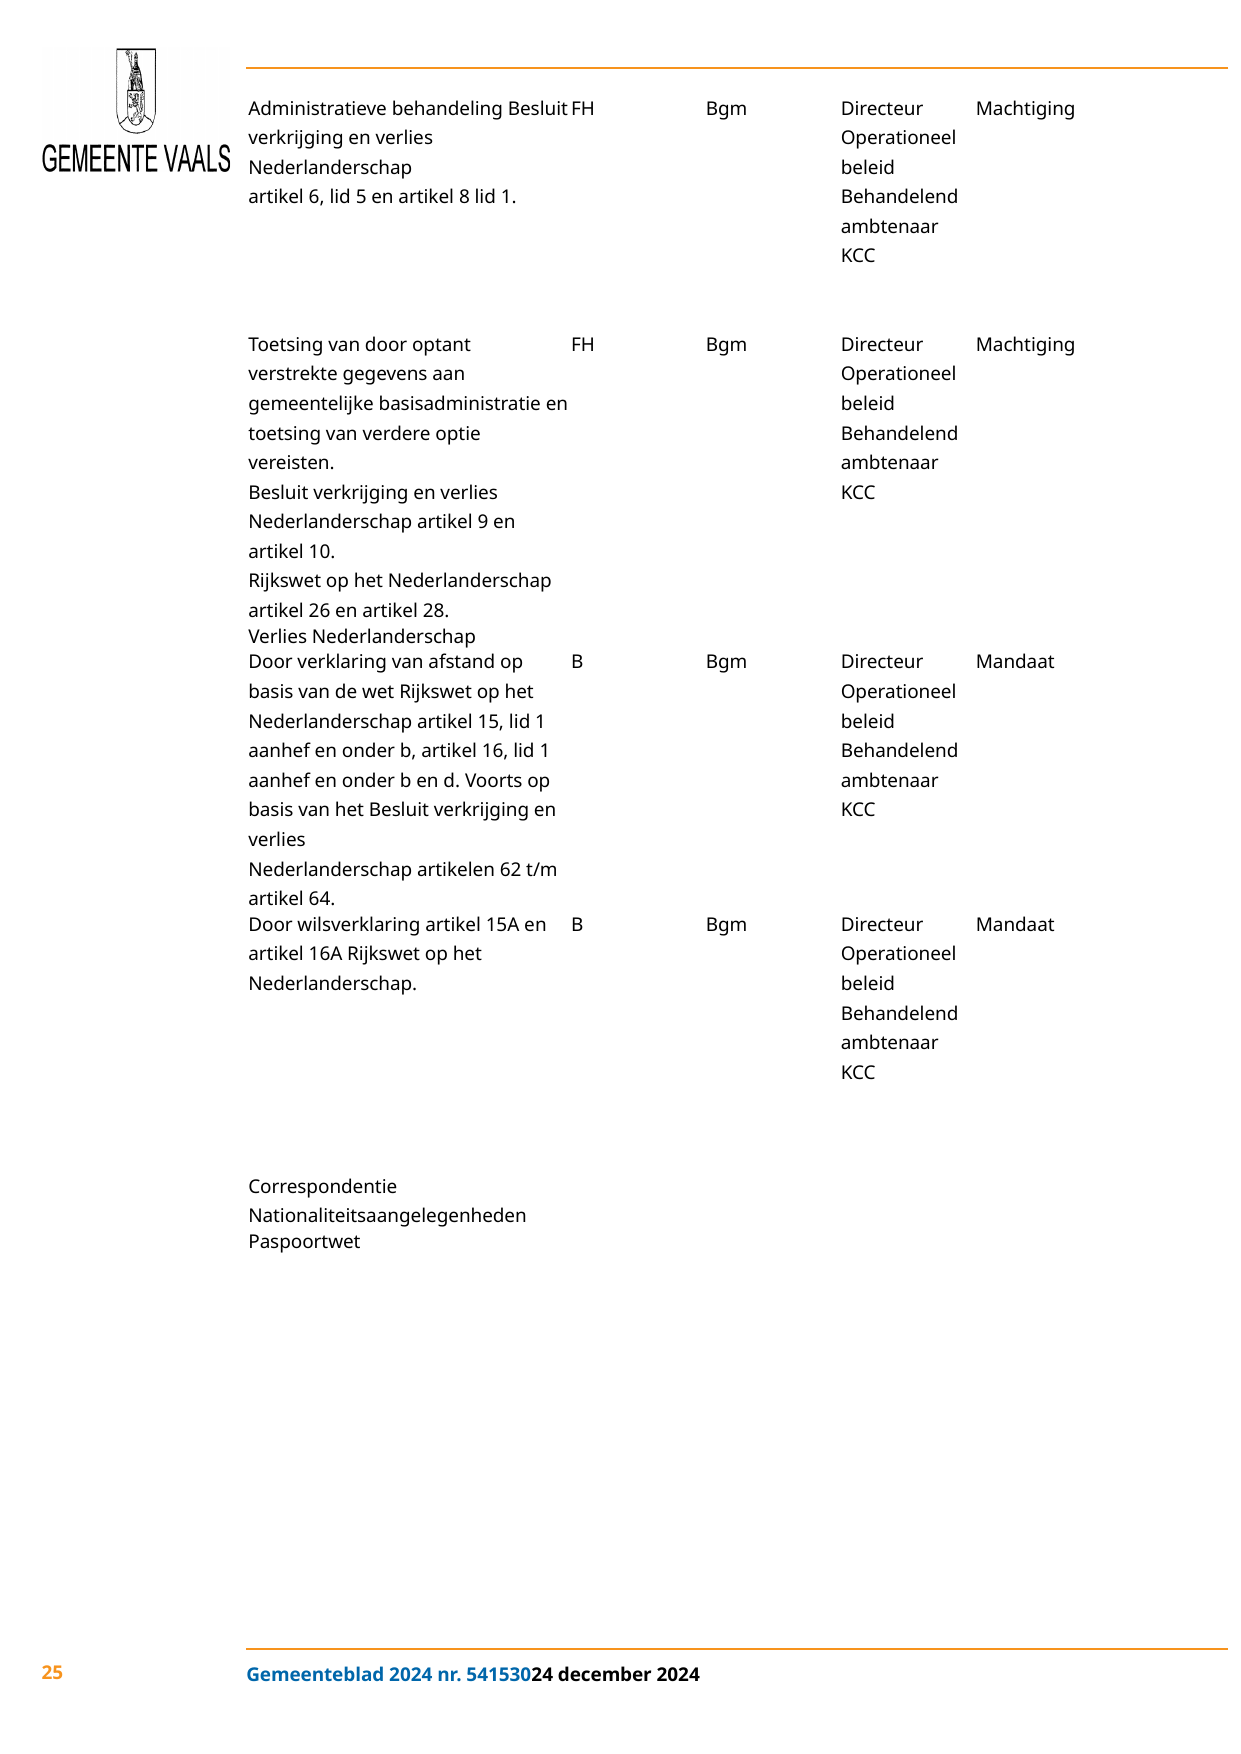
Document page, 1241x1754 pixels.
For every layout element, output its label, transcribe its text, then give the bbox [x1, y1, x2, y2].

table_cell Door wilsverklaring artikel 15A en artikel 16A Rijkswet op het Nederlanderschap. [248, 911, 571, 1085]
table_cell FH [571, 95, 706, 268]
table_cell [571, 1173, 706, 1228]
table_cell Verlies Nederlanderschap [248, 623, 571, 649]
table_cell [706, 623, 841, 649]
table_header Bgm [706, 331, 841, 623]
table_header [571, 1147, 706, 1173]
table_cell Bgm [706, 649, 841, 911]
table_cell [841, 623, 976, 649]
table_cell [571, 623, 706, 649]
table_cell Mandaat [976, 649, 1152, 911]
table_header Toetsing van door optant verstrekte gegevens aan gemeentelijke basisadministratie en toetsing van verdere optie vereisten. Besluit verkrijging en verlies Nederlanderschap artikel 9 en artikel 10. Rijkswet op het Nederlanderschap artikel 26 en artikel 28. [248, 331, 571, 623]
table_header Directeur Operationeel beleid Behandelend ambtenaar KCC [841, 331, 976, 623]
table_header Machtiging [976, 331, 1152, 623]
table_cell Bgm [706, 95, 841, 268]
table_cell [571, 1228, 706, 1254]
table_cell [706, 1173, 841, 1228]
table_cell B [571, 911, 706, 1085]
table_cell Administratieve behandeling Besluit verkrijging en verlies Nederlanderschap artikel 6, lid 5 en artikel 8 lid 1. [248, 95, 571, 268]
table_cell Directeur Operationeel beleid Behandelend ambtenaar KCC [841, 95, 976, 268]
table_cell [706, 1228, 841, 1254]
table_cell Directeur Operationeel beleid Behandelend ambtenaar KCC [841, 911, 976, 1085]
table_cell [841, 1173, 976, 1228]
table_cell [976, 1228, 1152, 1254]
table_header [976, 1147, 1152, 1173]
table_cell Door verklaring van afstand op basis van de wet Rijkswet op het Nederlanderschap artikel 15, lid 1 aanhef en onder b, artikel 16, lid 1 aanhef en onder b en d. Voorts op basis van het Besluit verkrijging en verlies Nederlanderschap artikelen 62 t/m artikel 64. [248, 649, 571, 911]
table_header [841, 1147, 976, 1173]
table_cell Directeur Operationeel beleid Behandelend ambtenaar KCC [841, 649, 976, 911]
table_cell [841, 1228, 976, 1254]
table_cell Correspondentie Nationaliteitsaangelegenheden [248, 1173, 571, 1228]
table_header [706, 1147, 841, 1173]
table_cell Mandaat [976, 911, 1152, 1085]
table_cell Bgm [706, 911, 841, 1085]
table_header [248, 1147, 571, 1173]
picture [41, 47, 231, 172]
table_cell [976, 1173, 1152, 1228]
table_cell [976, 623, 1152, 649]
table_cell B [571, 649, 706, 911]
table_cell Machtiging [976, 95, 1152, 268]
table_cell Paspoortwet [248, 1228, 571, 1254]
table_header FH [571, 331, 706, 623]
